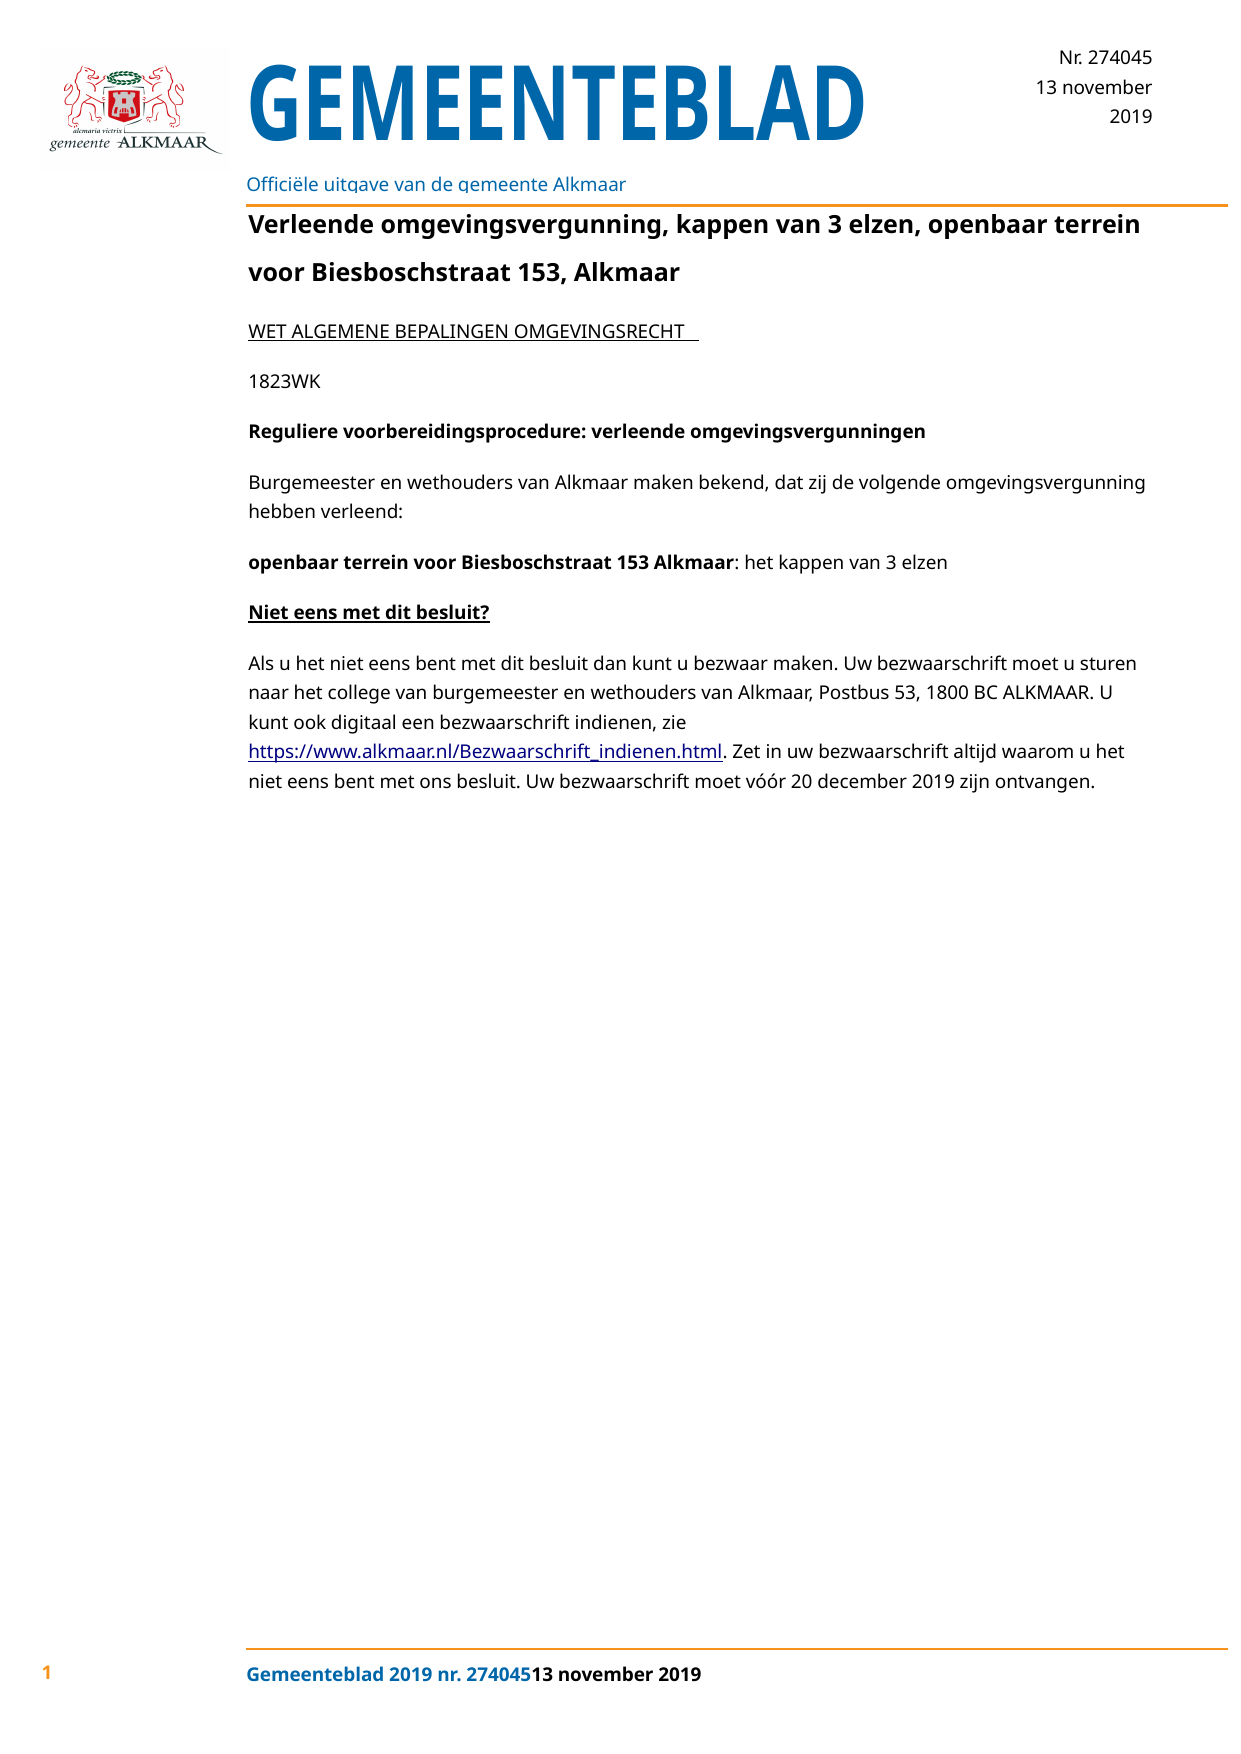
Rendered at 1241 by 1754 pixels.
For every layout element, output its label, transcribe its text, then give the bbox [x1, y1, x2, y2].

text WET ALGEMENE BEPALINGEN OMGEVINGSRECHT [248, 318, 1152, 344]
text Als u het niet eens bent met dit besluit dan kunt u bezwaar maken. Uw bezwaarschrift moet u sturen naar het college van burgemeester en wethouders van Alkmaar, Postbus 53, 1800 BC ALKMAAR. U kunt ook digitaal een bezwaarschrift indienen, zie https://www.alkmaar.nl/Bezwaarschrift_indienen.html. Zet in uw bezwaarschrift altijd waarom u het niet eens bent met ons besluit. Uw bezwaarschrift moet vóór 20 december 2019 zijn ontvangen. [248, 650, 1152, 794]
text Burgemeester en wethouders van Alkmaar maken bekend, dat zij de volgende omgevingsvergunning hebben verleend: [248, 469, 1152, 524]
picture [41, 47, 231, 172]
text Reguliere voorbereidingsprocedure: verleende omgevingsvergunningen [248, 419, 1152, 444]
text Niet eens met dit besluit? [248, 599, 1152, 625]
text Verleende omgevingsvergunning, kappen van 3 elzen, openbaar terrein voor Biesboschstraat 153, Alkmaar [248, 207, 1152, 288]
text openbaar terrein voor Biesboschstraat 153 Alkmaar: het kappen van 3 elzen [248, 549, 1152, 575]
text 1823WK [248, 368, 1152, 394]
